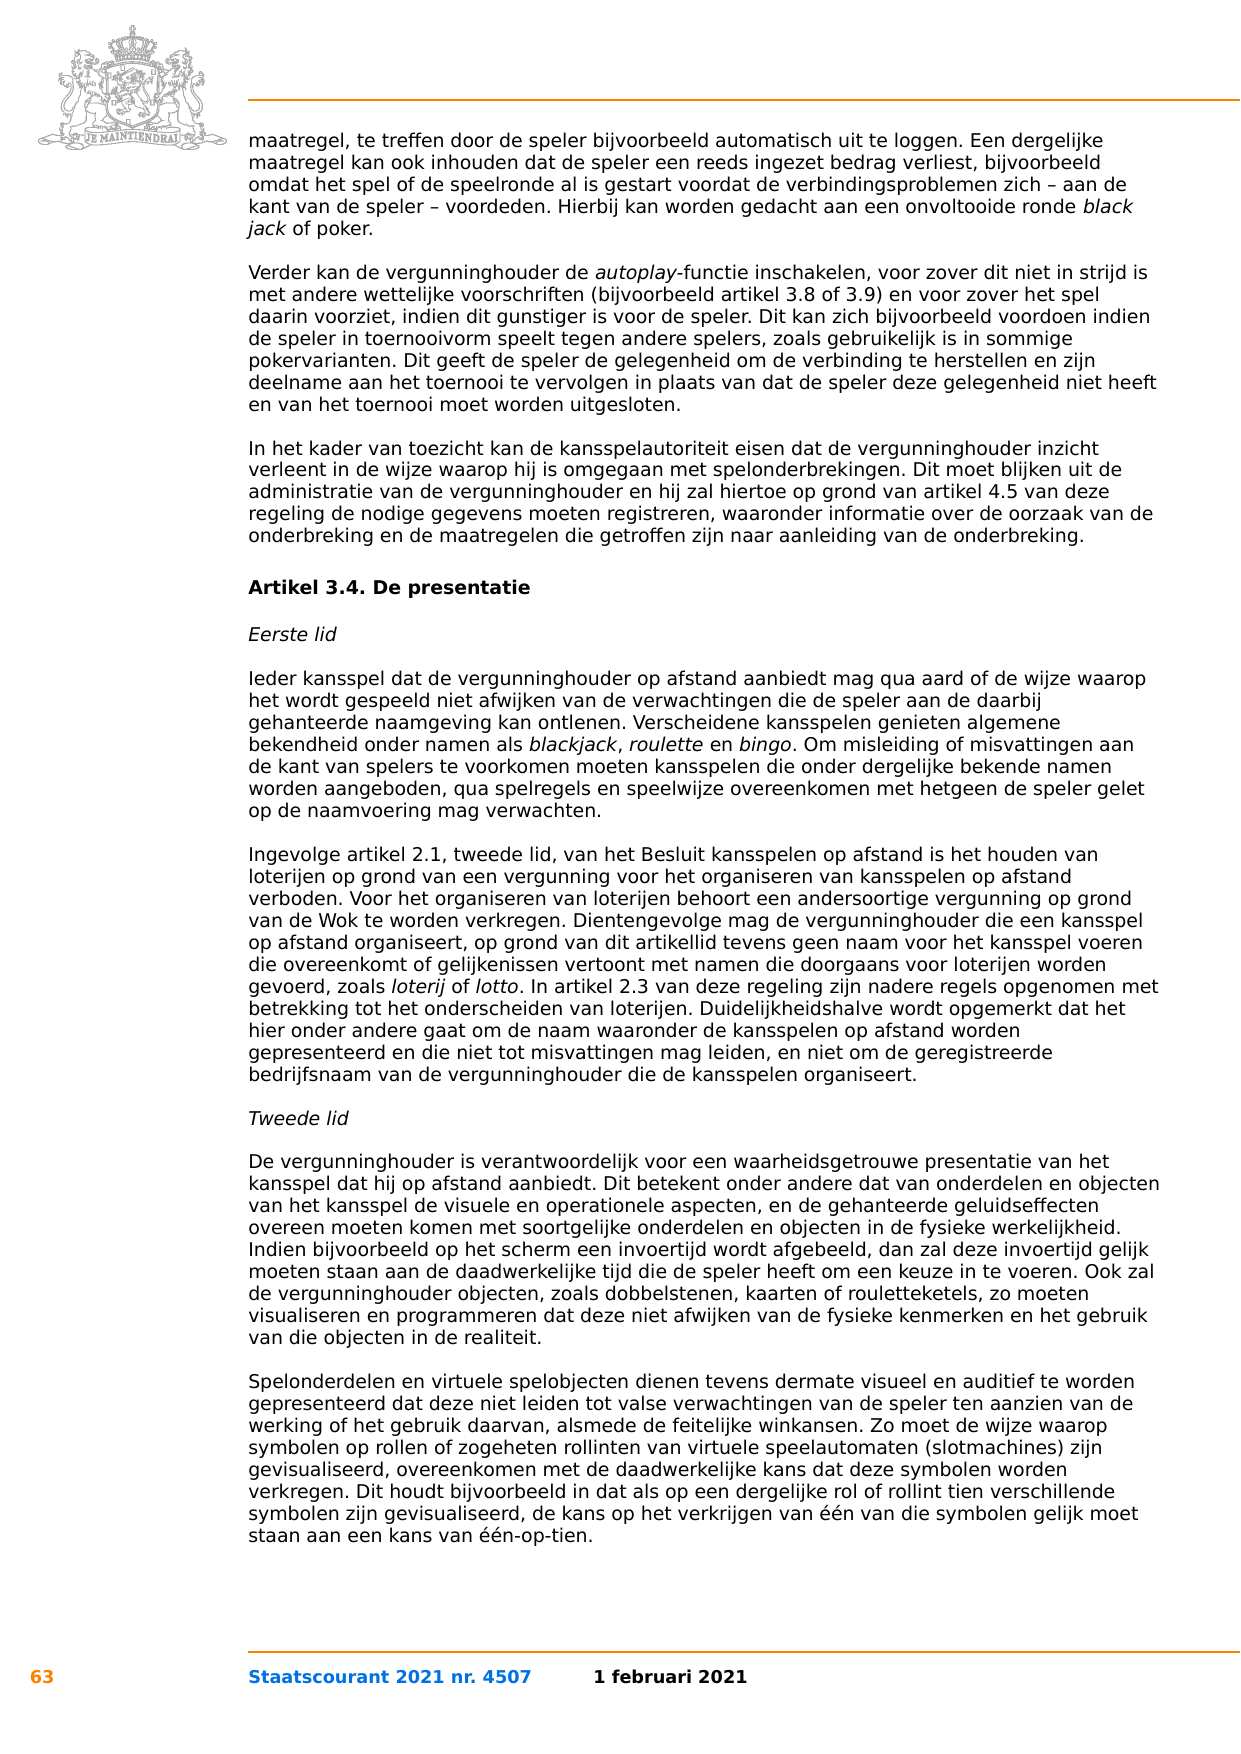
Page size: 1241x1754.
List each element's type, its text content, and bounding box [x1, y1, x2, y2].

text In het kader van toezicht kan de kansspelautoriteit eisen dat de vergunninghouder inzicht verleent in de wijze waarop hij is omgegaan met spelonderbrekingen. Dit moet blijken uit de administratie van de vergunninghouder en hij zal hiertoe op grond van artikel 4.5 van deze regeling de nodige gegevens moeten registreren, waaronder informatie over de oorzaak van de onderbreking en de maatregelen die getroffen zijn naar aanleiding van de onderbreking. [248, 437, 1163, 547]
text Ingevolge artikel 2.1, tweede lid, van het Besluit kansspelen op afstand is het houden van loterijen op grond van een vergunning voor het organiseren van kansspelen op afstand verboden. Voor het organiseren van loterijen behoort een andersoortige vergunning op grond van de Wok te worden verkregen. Dientengevolge mag de vergunninghouder die een kansspel op afstand organiseert, op grond van dit artikellid tevens geen naam voor het kansspel voeren die overeenkomt of gelijkenissen vertoont met namen die doorgaans voor loterijen worden gevoerd, zoals loterij of lotto. In artikel 2.3 van deze regeling zijn nadere regels opgenomen met betrekking tot het onderscheiden van loterijen. Duidelijkheidshalve wordt opgemerkt dat het hier onder andere gaat om de naam waaronder de kansspelen op afstand worden gepresenteerd en die niet tot misvattingen mag leiden, en niet om de geregistreerde bedrijfsnaam van de vergunninghouder die de kansspelen organiseert. [248, 844, 1163, 1086]
subtitle Tweede lid [248, 1107, 1163, 1129]
text Ieder kansspel dat de vergunninghouder op afstand aanbiedt mag qua aard of de wijze waarop het wordt gespeeld niet afwijken van de verwachtingen die de speler aan de daarbij gehanteerde naamgeving kan ontlenen. Verscheidene kansspelen genieten algemene bekendheid onder namen als blackjack, roulette en bingo. Om misleiding of misvattingen aan de kant van spelers te voorkomen moeten kansspelen die onder dergelijke bekende namen worden aangeboden, qua spelregels en speelwijze overeenkomen met hetgeen de speler gelet op de naamvoering mag verwachten. [248, 668, 1163, 822]
text Spelonderdelen en virtuele spelobjecten dienen tevens dermate visueel en auditief te worden gepresenteerd dat deze niet leiden tot valse verwachtingen van de speler ten aanzien van de werking of het gebruik daarvan, alsmede de feitelijke winkansen. Zo moet de wijze waarop symbolen op rollen of zogeheten rollinten van virtuele speelautomaten (slotmachines) zijn gevisualiseerd, overeenkomen met de daadwerkelijke kans dat deze symbolen worden verkregen. Dit houdt bijvoorbeeld in dat als op een dergelijke rol of rollint tien verschillende symbolen zijn gevisualiseerd, de kans op het verkrijgen van één van die symbolen gelijk moet staan aan een kans van één-op-tien. [248, 1371, 1163, 1547]
picture [38, 25, 227, 150]
text maatregel, te treffen door de speler bijvoorbeeld automatisch uit te loggen. Een dergelijke maatregel kan ook inhouden dat de speler een reeds ingezet bedrag verliest, bijvoorbeeld omdat het spel of de speelronde al is gestart voordat de verbindingsproblemen zich – aan de kant van de speler – voordeden. Hierbij kan worden gedacht aan een onvoltooide ronde black jack of poker. [248, 130, 1163, 240]
text Verder kan de vergunninghouder de autoplay-functie inschakelen, voor zover dit niet in strijd is met andere wettelijke voorschriften (bijvoorbeeld artikel 3.8 of 3.9) en voor zover het spel daarin voorziet, indien dit gunstiger is voor de speler. Dit kan zich bijvoorbeeld voordoen indien de speler in toernooivorm speelt tegen andere spelers, zoals gebruikelijk is in sommige pokervarianten. Dit geeft de speler de gelegenheid om de verbinding te herstellen en zijn deelname aan het toernooi te vervolgen in plaats van dat de speler deze gelegenheid niet heeft en van het toernooi moet worden uitgesloten. [248, 262, 1163, 416]
subtitle Eerste lid [248, 624, 1163, 646]
text De vergunninghouder is verantwoordelijk voor een waarheidsgetrouwe presentatie van het kansspel dat hij op afstand aanbiedt. Dit betekent onder andere dat van onderdelen en objecten van het kansspel de visuele en operationele aspecten, en de gehanteerde geluidseffecten overeen moeten komen met soortgelijke onderdelen en objecten in de fysieke werkelijkheid. Indien bijvoorbeeld op het scherm een invoertijd wordt afgebeeld, dan zal deze invoertijd gelijk moeten staan aan de daadwerkelijke tijd die de speler heeft om een keuze in te voeren. Ook zal de vergunninghouder objecten, zoals dobbelstenen, kaarten of rouletteketels, zo moeten visualiseren en programmeren dat deze niet afwijken van de fysieke kenmerken en het gebruik van die objecten in de realiteit. [248, 1151, 1163, 1349]
subtitle Artikel 3.4. De presentatie [248, 577, 1163, 599]
